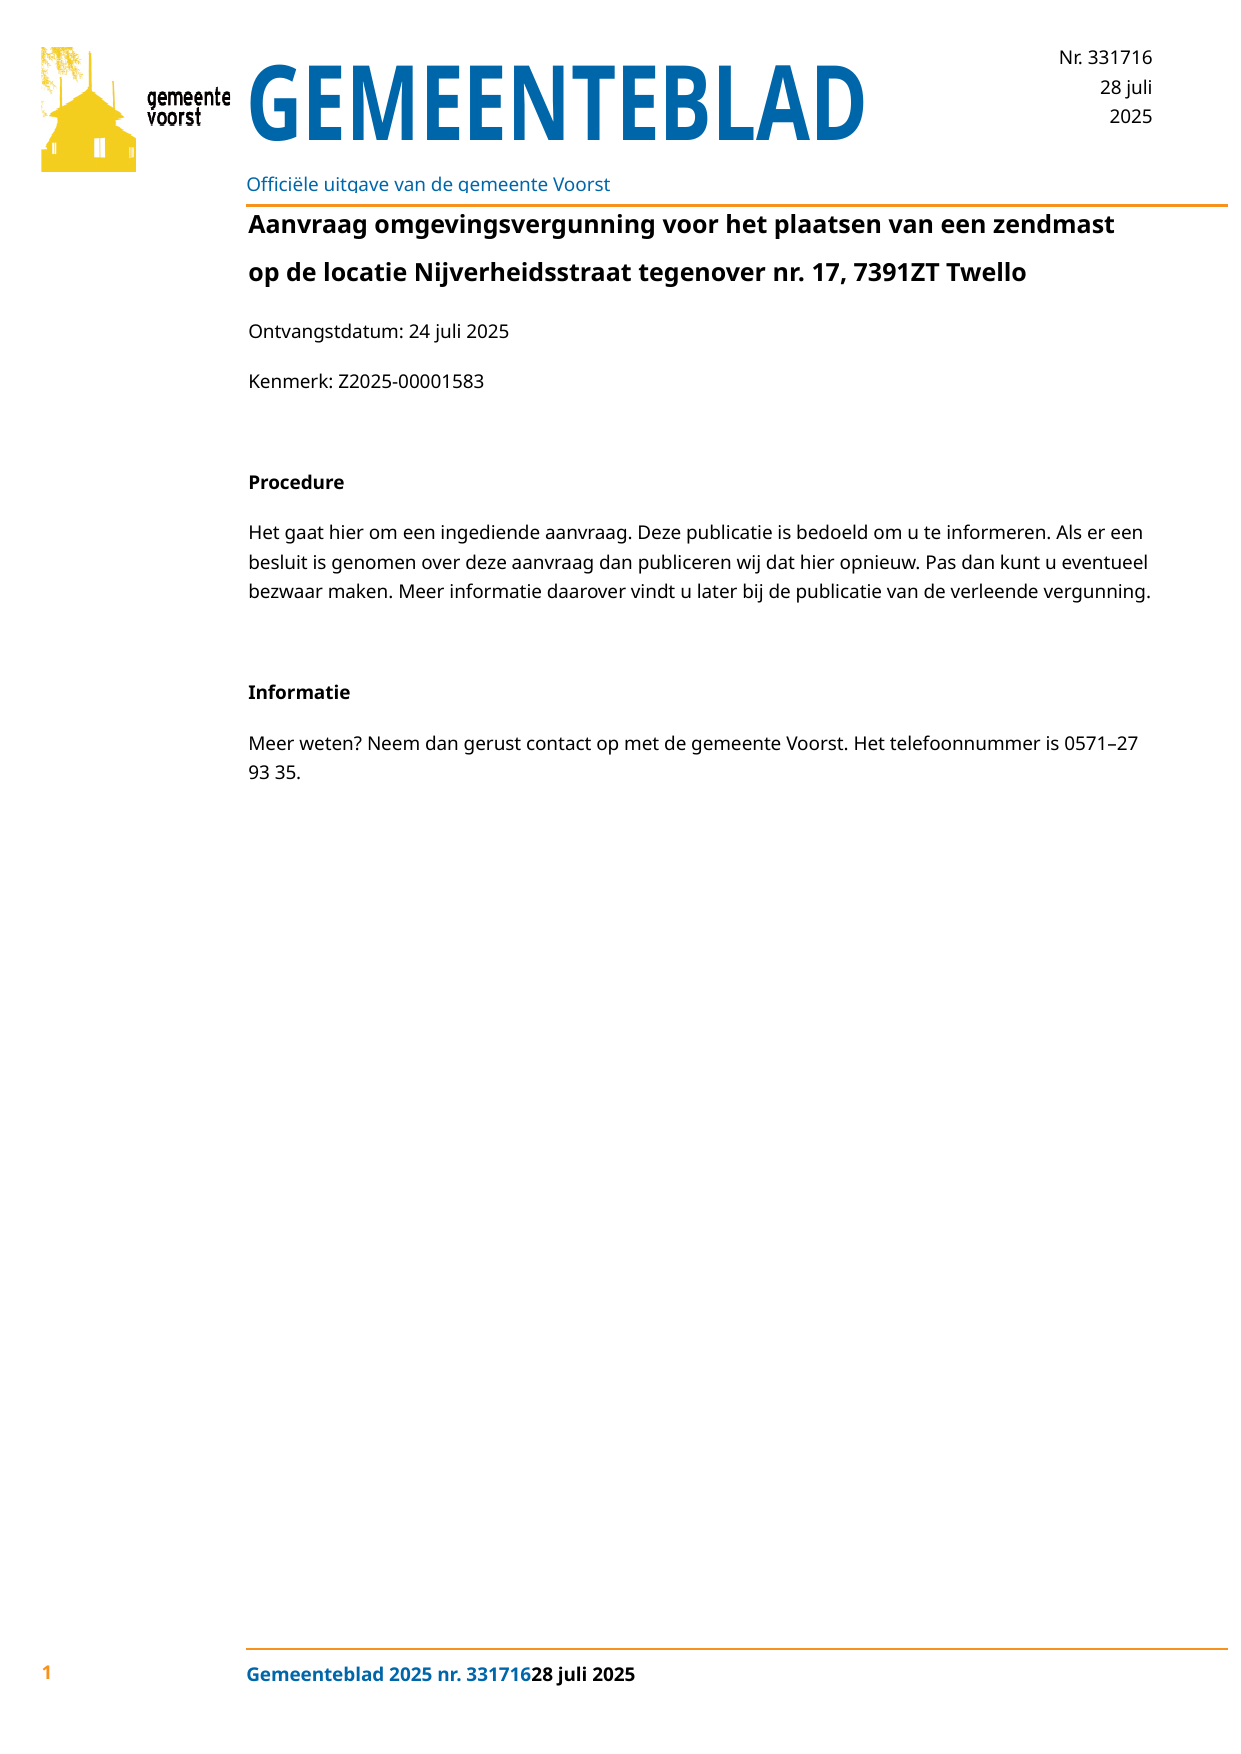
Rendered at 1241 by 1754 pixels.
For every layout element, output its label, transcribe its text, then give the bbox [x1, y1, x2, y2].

text Procedure [248, 469, 1152, 495]
text Kenmerk: Z2025-00001583 [248, 368, 1152, 394]
text Meer weten? Neem dan gerust contact op met de gemeente Voorst. Het telefoonnummer is 0571–27 93 35. [248, 730, 1152, 785]
text Aanvraag omgevingsvergunning voor het plaatsen van een zendmast op de locatie Nijverheidsstraat tegenover nr. 17, 7391ZT Twello [248, 207, 1152, 288]
text Ontvangstdatum: 24 juli 2025 [248, 318, 1152, 344]
text Informatie [248, 679, 1152, 705]
text Het gaat hier om een ingediende aanvraag. Deze publicatie is bedoeld om u te informeren. Als er een besluit is genomen over deze aanvraag dan publiceren wij dat hier opnieuw. Pas dan kunt u eventueel bezwaar maken. Meer informatie daarover vindt u later bij de publicatie van de verleende vergunning. [248, 519, 1152, 604]
picture [41, 47, 231, 172]
